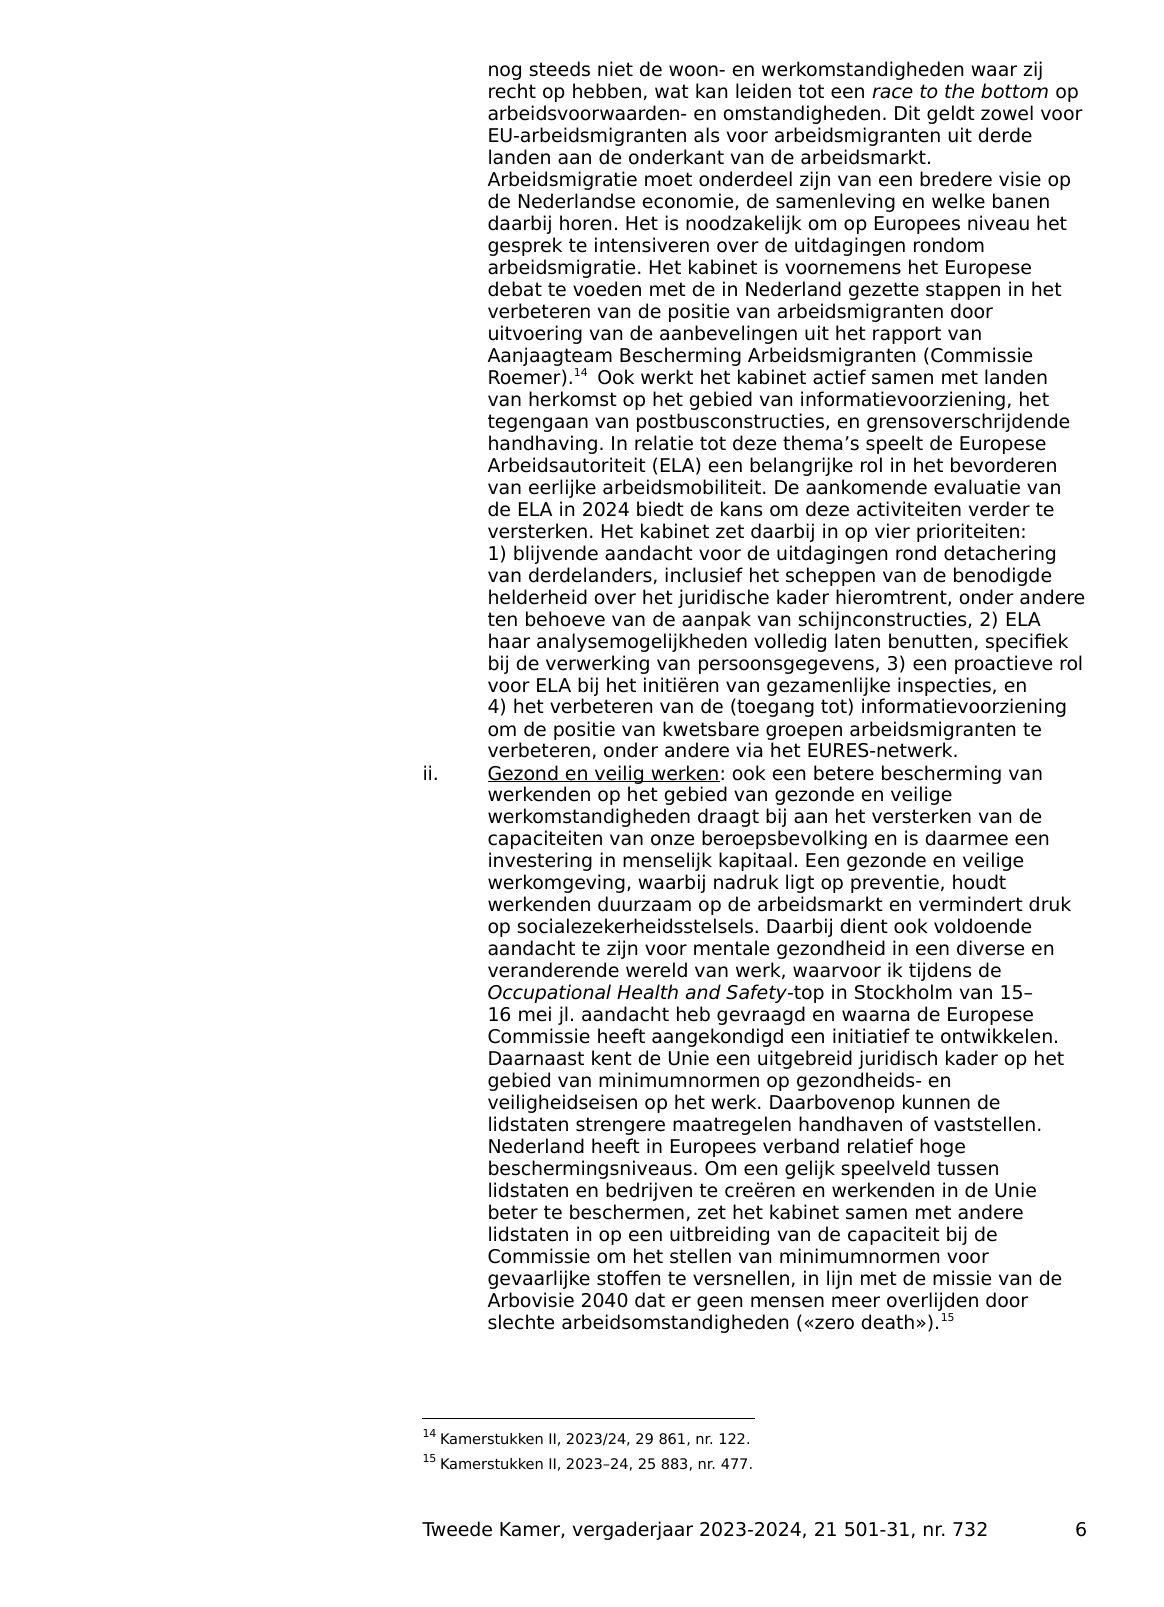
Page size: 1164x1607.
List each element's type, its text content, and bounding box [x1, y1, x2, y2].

text Kamerstukken II, 2023/24, 29 861, nr. 122. [422, 1427, 1087, 1449]
text nog steeds niet de woon- en werkomstandigheden waar zij recht op hebben, wat kan leiden tot een race to the bottom op arbeidsvoorwaarden- en omstandigheden. Dit geldt zowel voor EU-arbeidsmigranten als voor arbeidsmigranten uit derde landen aan de onderkant van de arbeidsmarkt. Arbeidsmigratie moet onderdeel zijn van een bredere visie op de Nederlandse economie, de samenleving en welke banen daarbij horen. Het is noodzakelijk om op Europees niveau het gesprek te intensiveren over de uitdagingen rondom arbeidsmigratie. Het kabinet is voornemens het Europese debat te voeden met de in Nederland gezette stappen in het verbeteren van de positie van arbeidsmigranten door uitvoering van de aanbevelingen uit het rapport van Aanjaagteam Bescherming Arbeidsmigranten (Commissie Roemer). Ook werkt het kabinet actief samen met landen van herkomst op het gebied van informatievoorziening, het tegengaan van postbusconstructies, en grensoverschrijdende handhaving. In relatie tot deze thema’s speelt de Europese Arbeidsautoriteit (ELA) een belangrijke rol in het bevorderen van eerlijke arbeidsmobiliteit. De aankomende evaluatie van de ELA in 2024 biedt de kans om deze activiteiten verder te versterken. Het kabinet zet daarbij in op vier prioriteiten: 1) blijvende aandacht voor de uitdagingen rond detachering van derdelanders, inclusief het scheppen van de benodigde helderheid over het juridische kader hieromtrent, onder andere ten behoeve van de aanpak van schijnconstructies, 2) ELA haar analysemogelijkheden volledig laten benutten, specifiek bij de verwerking van persoonsgegevens, 3) een proactieve rol voor ELA bij het initiëren van gezamenlijke inspecties, en 4) het verbeteren van de (toegang tot) informatievoorziening om de positie van kwetsbare groepen arbeidsmigranten te verbeteren, onder andere via het EURES-netwerk. [422, 59, 1087, 762]
text ii. Gezond en veilig werken: ook een betere bescherming van werkenden op het gebied van gezonde en veilige werkomstandigheden draagt bij aan het versterken van de capaciteiten van onze beroepsbevolking en is daarmee een investering in menselijk kapitaal. Een gezonde en veilige werkomgeving, waarbij nadruk ligt op preventie, houdt werkenden duurzaam op de arbeidsmarkt en vermindert druk op socialezekerheidsstelsels. Daarbij dient ook voldoende aandacht te zijn voor mentale gezondheid in een diverse en veranderende wereld van werk, waarvoor ik tijdens de Occupational Health and Safety-top in Stockholm van 15–16 mei jl. aandacht heb gevraagd en waarna de Europese Commissie heeft aangekondigd een initiatief te ontwikkelen. Daarnaast kent de Unie een uitgebreid juridisch kader op het gebied van minimumnormen op gezondheids- en veiligheidseisen op het werk. Daarbovenop kunnen de lidstaten strengere maatregelen handhaven of vaststellen. Nederland heeft in Europees verband relatief hoge beschermingsniveaus. Om een gelijk speelveld tussen lidstaten en bedrijven te creëren en werkenden in de Unie beter te beschermen, zet het kabinet samen met andere lidstaten in op een uitbreiding van de capaciteit bij de Commissie om het stellen van minimumnormen voor gevaarlijke stoffen te versnellen, in lijn met de missie van de Arbovisie 2040 dat er geen mensen meer overlijden door slechte arbeidsomstandigheden («zero death»). [422, 762, 1087, 1334]
text Kamerstukken II, 2023–24, 25 883, nr. 477. [422, 1452, 1087, 1474]
